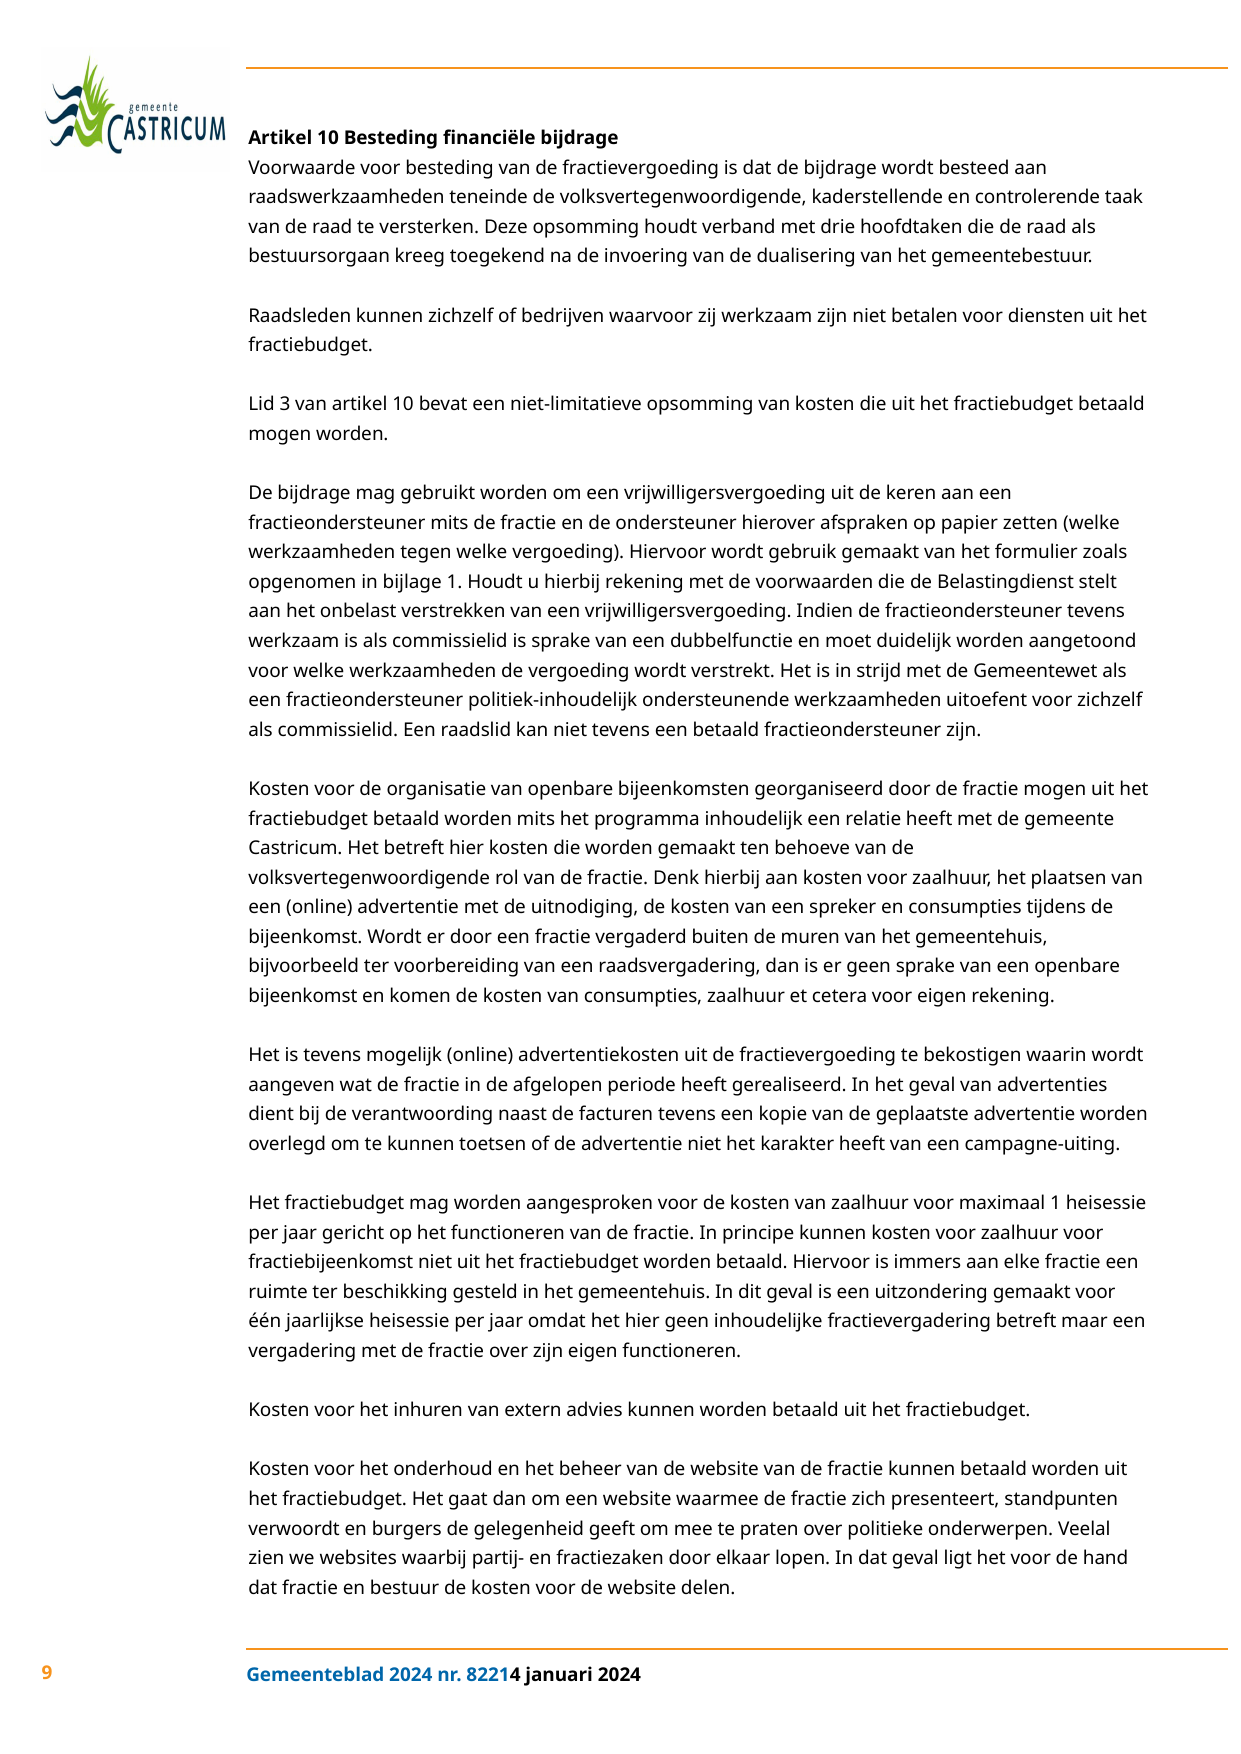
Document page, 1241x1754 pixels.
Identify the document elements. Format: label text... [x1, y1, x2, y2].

text De bijdrage mag gebruikt worden om een vrijwilligersvergoeding uit de keren aan een fractieondersteuner mits de fractie en de ondersteuner hierover afspraken op papier zetten (welke werkzaamheden tegen welke vergoeding). Hiervoor wordt gebruik gemaakt van het formulier zoals opgenomen in bijlage 1. Houdt u hierbij rekening met de voorwaarden die de Belastingdienst stelt aan het onbelast verstrekken van een vrijwilligersvergoeding. Indien de fractieondersteuner tevens werkzaam is als commissielid is sprake van een dubbelfunctie en moet duidelijk worden aangetoond voor welke werkzaamheden de vergoeding wordt verstrekt. Het is in strijd met de Gemeentewet als een fractieondersteuner politiek-inhoudelijk ondersteunende werkzaamheden uitoefent voor zichzelf als commissielid. Een raadslid kan niet tevens een betaald fractieondersteuner zijn. [248, 479, 1152, 742]
text Kosten voor het inhuren van extern advies kunnen worden betaald uit het fractiebudget. [248, 1396, 1152, 1422]
text Voorwaarde voor besteding van de fractievergoeding is dat de bijdrage wordt besteed aan raadswerkzaamheden teneinde de volksvertegenwoordigende, kaderstellende en controlerende taak van de raad te versterken. Deze opsomming houdt verband met drie hoofdtaken die de raad als bestuursorgaan kreeg toegekend na de invoering van de dualisering van het gemeentebestuur. [248, 154, 1152, 268]
text Artikel 10 Besteding financiële bijdrage [248, 124, 1152, 150]
text Het is tevens mogelijk (online) advertentiekosten uit de fractievergoeding te bekostigen waarin wordt aangeven wat de fractie in de afgelopen periode heeft gerealiseerd. In het geval van advertenties dient bij de verantwoording naast de facturen tevens een kopie van de geplaatste advertentie worden overlegd om te kunnen toetsen of de advertentie niet het karakter heeft van een campagne-uiting. [248, 1041, 1152, 1156]
text Lid 3 van artikel 10 bevat een niet-limitatieve opsomming van kosten die uit het fractiebudget betaald mogen worden. [248, 391, 1152, 446]
text Raadsleden kunnen zichzelf of bedrijven waarvoor zij werkzaam zijn niet betalen voor diensten uit het fractiebudget. [248, 302, 1152, 357]
text Het fractiebudget mag worden aangesproken voor de kosten van zaalhuur voor maximaal 1 heisessie per jaar gericht op het functioneren van de fractie. In principe kunnen kosten voor zaalhuur voor fractiebijeenkomst niet uit het fractiebudget worden betaald. Hiervoor is immers aan elke fractie een ruimte ter beschikking gesteld in het gemeentehuis. In dit geval is een uitzondering gemaakt voor één jaarlijkse heisessie per jaar omdat het hier geen inhoudelijke fractievergadering betreft maar een vergadering met de fractie over zijn eigen functioneren. [248, 1189, 1152, 1363]
picture [41, 47, 231, 172]
text Kosten voor de organisatie van openbare bijeenkomsten georganiseerd door de fractie mogen uit het fractiebudget betaald worden mits het programma inhoudelijk een relatie heeft met de gemeente Castricum. Het betreft hier kosten die worden gemaakt ten behoeve van de volksvertegenwoordigende rol van de fractie. Denk hierbij aan kosten voor zaalhuur, het plaatsen van een (online) advertentie met de uitnodiging, de kosten van een spreker en consumpties tijdens de bijeenkomst. Wordt er door een fractie vergaderd buiten de muren van het gemeentehuis, bijvoorbeeld ter voorbereiding van een raadsvergadering, dan is er geen sprake van een openbare bijeenkomst en komen de kosten van consumpties, zaalhuur et cetera voor eigen rekening. [248, 775, 1152, 1008]
text Kosten voor het onderhoud en het beheer van de website van de fractie kunnen betaald worden uit het fractiebudget. Het gaat dan om een website waarmee de fractie zich presenteert, standpunten verwoordt en burgers de gelegenheid geeft om mee te praten over politieke onderwerpen. Veelal zien we websites waarbij partij- en fractiezaken door elkaar lopen. In dat geval ligt het voor de hand dat fractie en bestuur de kosten voor de website delen. [248, 1456, 1152, 1600]
